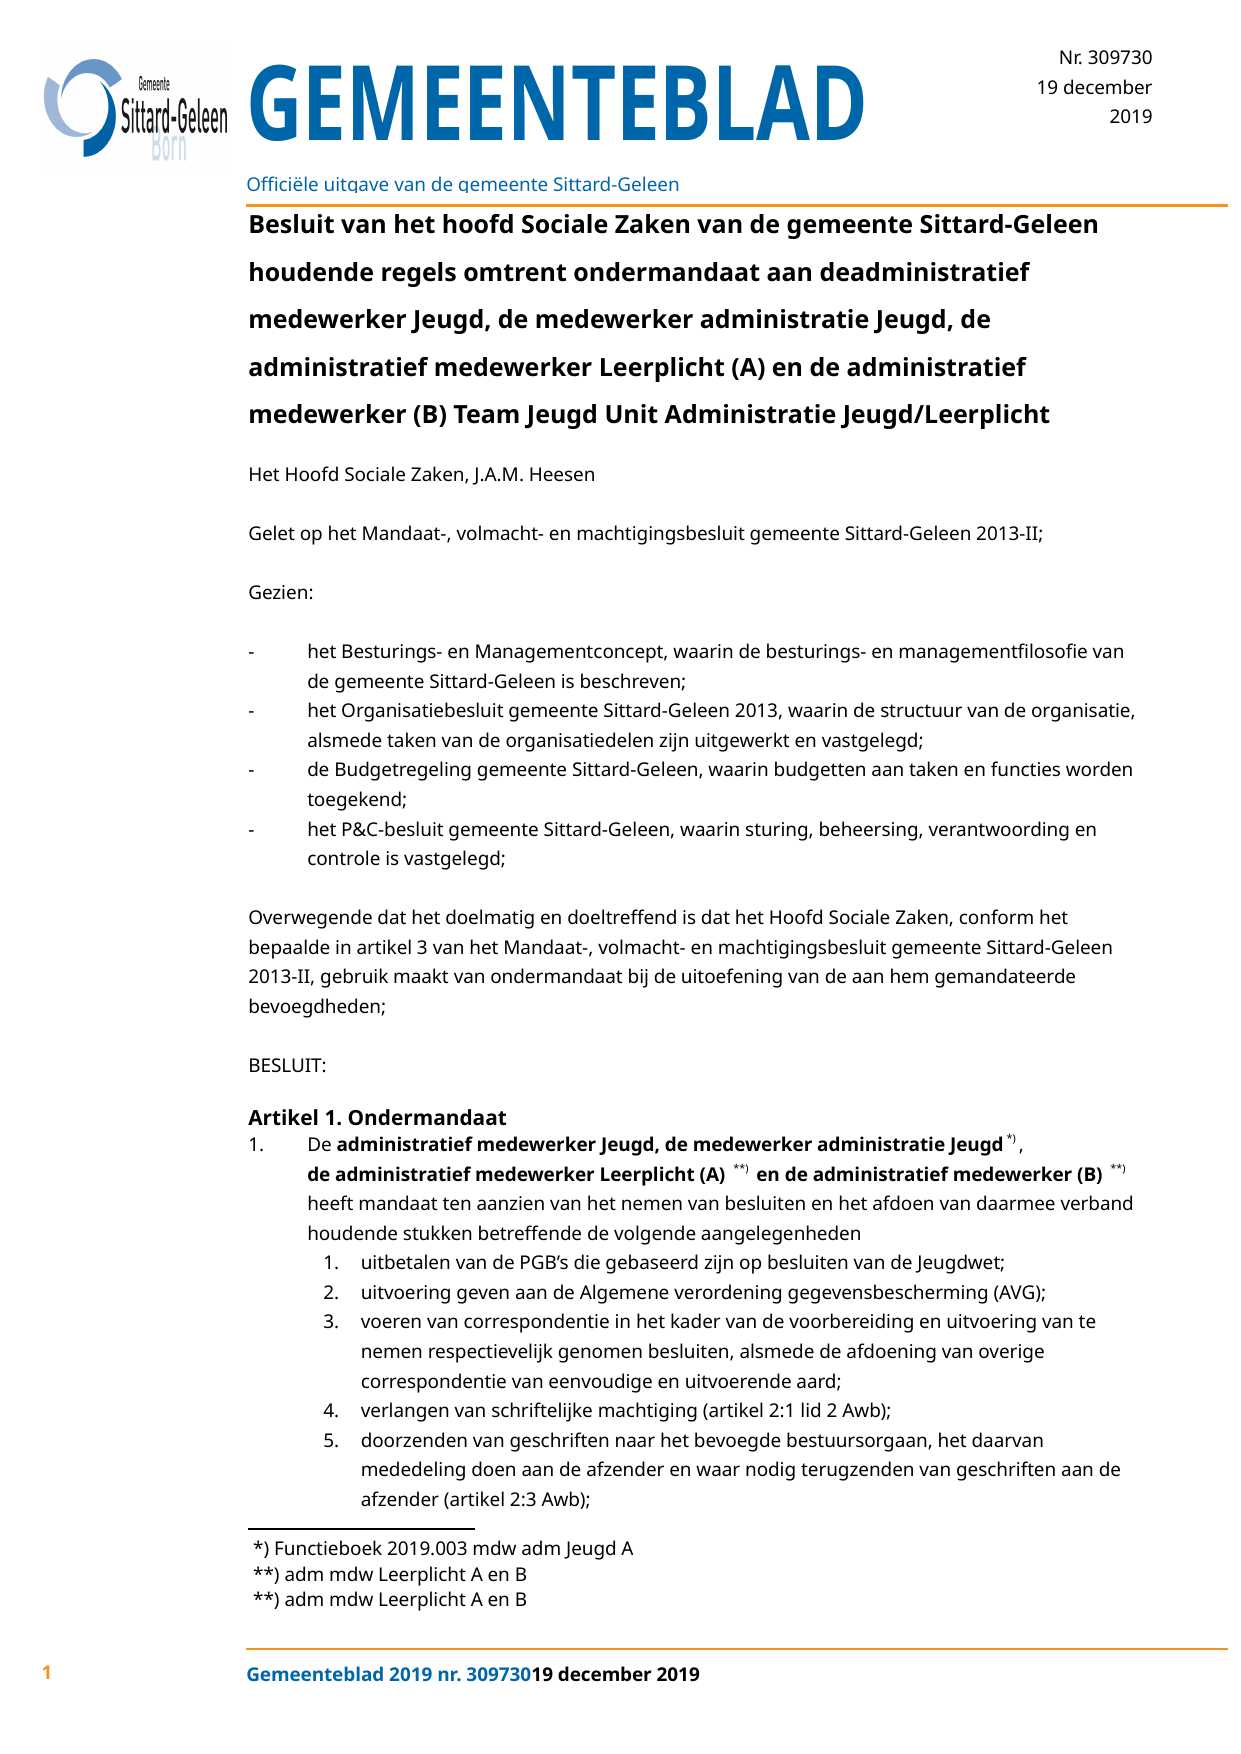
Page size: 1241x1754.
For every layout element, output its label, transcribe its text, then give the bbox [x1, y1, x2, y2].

list adm mdw Leerplicht A en B [248, 1561, 1152, 1586]
list De administratief medewerker Jeugd, de medewerker administratie Jeugd, [248, 1131, 1152, 1157]
list de Budgetregeling gemeente Sittard-Geleen, waarin budgetten aan taken en functies worden toegekend; [248, 757, 1152, 812]
text Gelet op het Mandaat-, volmacht- en machtigingsbesluit gemeente Sittard-Geleen 2013-II; [248, 520, 1152, 546]
list de administratief medewerker Leerplicht (A) en de administratief medewerker (B) heeft mandaat ten aanzien van het nemen van besluiten en het afdoen van daarmee verband houdende stukken betreffende de volgende aangelegenheden [248, 1161, 1152, 1246]
list het P&C-besluit gemeente Sittard-Geleen, waarin sturing, beheersing, verantwoording en controle is vastgelegd; [248, 816, 1152, 871]
text Het Hoofd Sociale Zaken, J.A.M. Heesen [248, 461, 1152, 486]
list adm mdw Leerplicht A en B [248, 1586, 1152, 1612]
text Gezien: [248, 579, 1152, 605]
list Functieboek 2019.003 mdw adm Jeugd A [248, 1535, 1152, 1561]
list uitbetalen van de PGB’s die gebaseerd zijn op besluiten van de Jeugdwet; [323, 1249, 1152, 1275]
list het Besturings- en Managementconcept, waarin de besturings- en managementfilosofie van de gemeente Sittard-Geleen is beschreven; [248, 638, 1152, 693]
text Overwegende dat het doelmatig en doeltreffend is dat het Hoofd Sociale Zaken, conform het bepaalde in artikel 3 van het Mandaat-, volmacht- en machtigingsbesluit gemeente Sittard-Geleen 2013-II, gebruik maakt van ondermandaat bij de uitoefening van de aan hem gemandateerde bevoegdheden; [248, 904, 1152, 1019]
picture [41, 47, 231, 172]
list het Organisatiebesluit gemeente Sittard-Geleen 2013, waarin de structuur van de organisatie, alsmede taken van de organisatiedelen zijn uitgewerkt en vastgelegd; [248, 697, 1152, 753]
list voeren van correspondentie in het kader van de voorbereiding en uitvoering van te nemen respectievelijk genomen besluiten, alsmede de afdoening van overige correspondentie van eenvoudige en uitvoerende aard; [323, 1309, 1152, 1394]
text Artikel 1. Ondermandaat [248, 1103, 1152, 1131]
list doorzenden van geschriften naar het bevoegde bestuursorgaan, het daarvan mededeling doen aan de afzender en waar nodig terugzenden van geschriften aan de afzender (artikel 2:3 Awb); [323, 1427, 1152, 1512]
list verlangen van schriftelijke machtiging (artikel 2:1 lid 2 Awb); [323, 1397, 1152, 1423]
list uitvoering geven aan de Algemene verordening gegevensbescherming (AVG); [323, 1279, 1152, 1305]
text BESLUIT: [248, 1052, 1152, 1078]
text Besluit van het hoofd Sociale Zaken van de gemeente Sittard-Geleen houdende regels omtrent ondermandaat aan deadministratief medewerker Jeugd, de medewerker administratie Jeugd, de administratief medewerker Leerplicht (A) en de administratief medewerker (B) Team Jeugd Unit Administratie Jeugd/Leerplicht [248, 207, 1152, 431]
